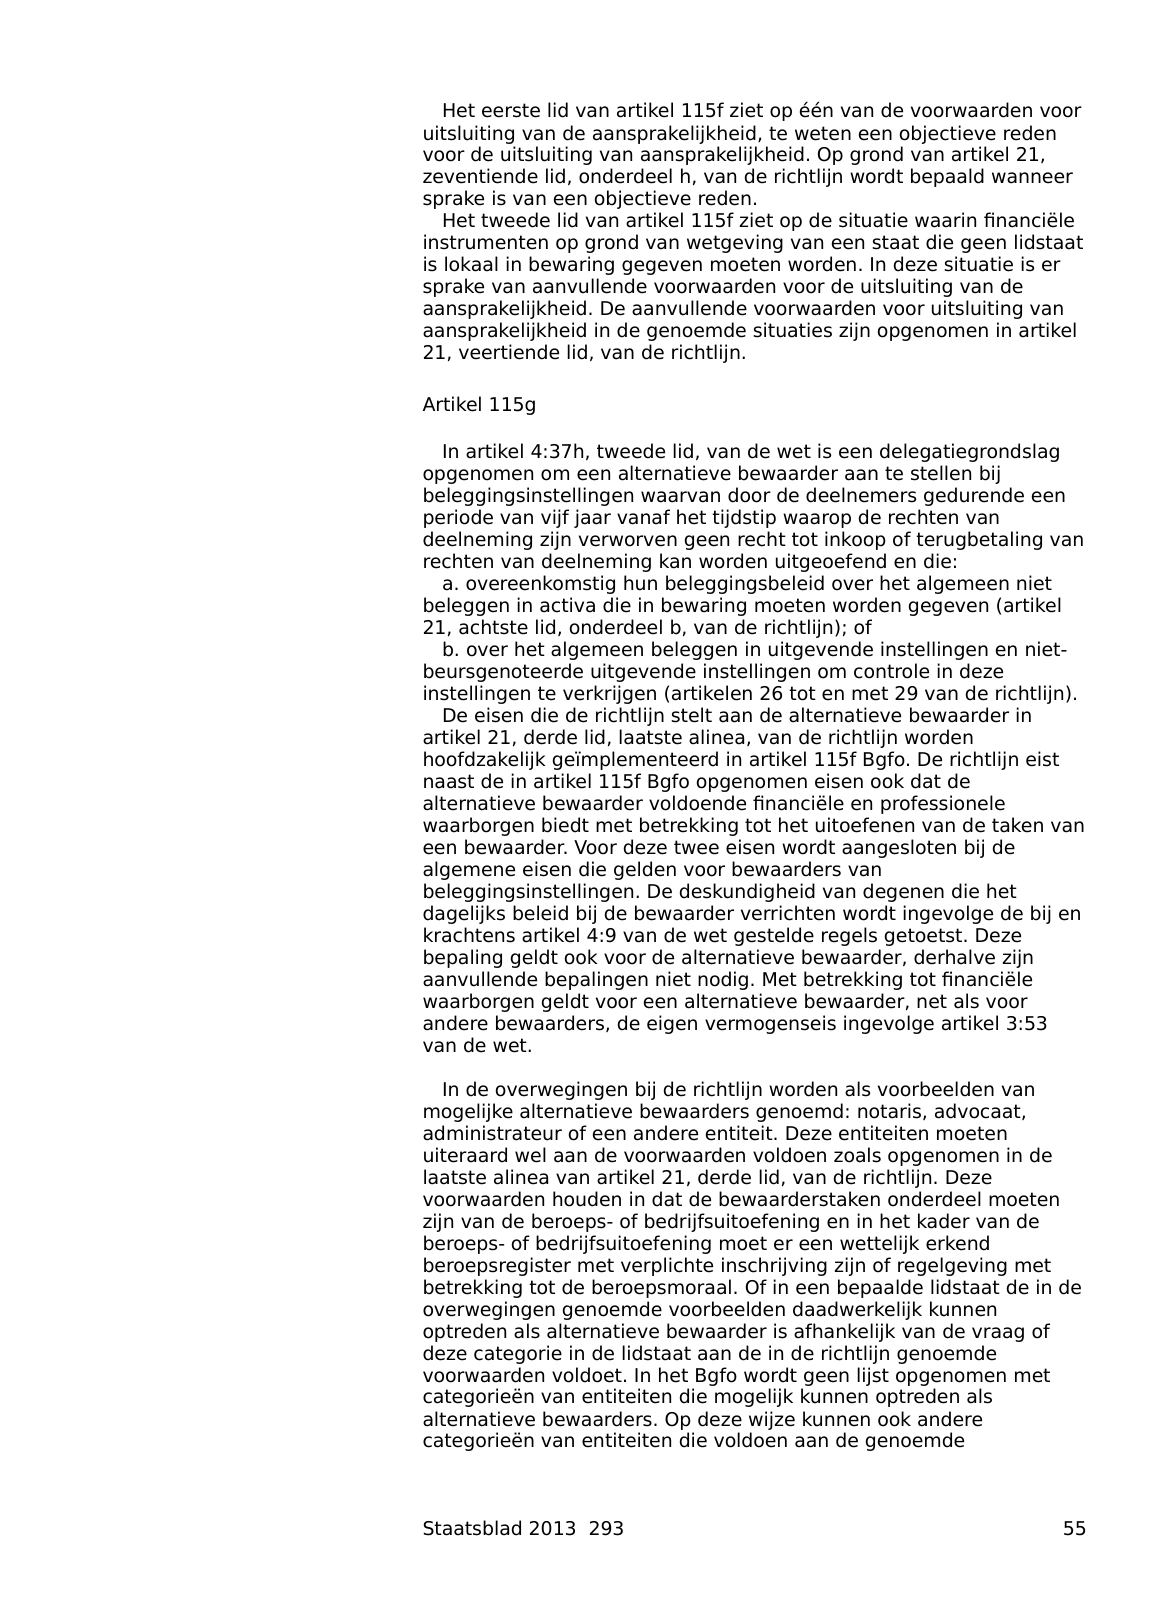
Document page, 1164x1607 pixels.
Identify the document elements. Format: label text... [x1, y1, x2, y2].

text Het eerste lid van artikel 115f ziet op één van de voorwaarden voor uitsluiting van de aansprakelijkheid, te weten een objectieve reden voor de uitsluiting van aansprakelijkheid. Op grond van artikel 21, zeventiende lid, onderdeel h, van de richtlijn wordt bepaald wanneer sprake is van een objectieve reden. [422, 100, 1087, 210]
text b. over het algemeen beleggen in uitgevende instellingen en niet-beursgenoteerde uitgevende instellingen om controle in deze instellingen te verkrijgen (artikelen 26 tot en met 29 van de richtlijn). [422, 639, 1087, 705]
subtitle Artikel 115g [422, 394, 1087, 416]
text In de overwegingen bij de richtlijn worden als voorbeelden van mogelijke alternatieve bewaarders genoemd: notaris, advocaat, administrateur of een andere entiteit. Deze entiteiten moeten uiteraard wel aan de voorwaarden voldoen zoals opgenomen in de laatste alinea van artikel 21, derde lid, van de richtlijn. Deze voorwaarden houden in dat de bewaarderstaken onderdeel moeten zijn van de beroeps- of bedrijfsuitoefening en in het kader van de beroeps- of bedrijfsuitoefening moet er een wettelijk erkend beroepsregister met verplichte inschrijving zijn of regelgeving met betrekking tot de beroepsmoraal. Of in een bepaalde lidstaat de in de overwegingen genoemde voorbeelden daadwerkelijk kunnen optreden als alternatieve bewaarder is afhankelijk van de vraag of deze categorie in de lidstaat aan de in de richtlijn genoemde voorwaarden voldoet. In het Bgfo wordt geen lijst opgenomen met categorieën van entiteiten die mogelijk kunnen optreden als alternatieve bewaarders. Op deze wijze kunnen ook andere categorieën van entiteiten die voldoen aan de genoemde [422, 1079, 1087, 1452]
text a. overeenkomstig hun beleggingsbeleid over het algemeen niet beleggen in activa die in bewaring moeten worden gegeven (artikel 21, achtste lid, onderdeel b, van de richtlijn); of [422, 573, 1087, 639]
text In artikel 4:37h, tweede lid, van de wet is een delegatiegrondslag opgenomen om een alternatieve bewaarder aan te stellen bij beleggingsinstellingen waarvan door de deelnemers gedurende een periode van vijf jaar vanaf het tijdstip waarop de rechten van deelneming zijn verworven geen recht tot inkoop of terugbetaling van rechten van deelneming kan worden uitgeoefend en die: [422, 441, 1087, 573]
text De eisen die de richtlijn stelt aan de alternatieve bewaarder in artikel 21, derde lid, laatste alinea, van de richtlijn worden hoofdzakelijk geïmplementeerd in artikel 115f Bgfo. De richtlijn eist naast de in artikel 115f Bgfo opgenomen eisen ook dat de alternatieve bewaarder voldoende financiële en professionele waarborgen biedt met betrekking tot het uitoefenen van de taken van een bewaarder. Voor deze twee eisen wordt aangesloten bij de algemene eisen die gelden voor bewaarders van beleggingsinstellingen. De deskundigheid van degenen die het dagelijks beleid bij de bewaarder verrichten wordt ingevolge de bij en krachtens artikel 4:9 van de wet gestelde regels getoetst. Deze bepaling geldt ook voor de alternatieve bewaarder, derhalve zijn aanvullende bepalingen niet nodig. Met betrekking tot financiële waarborgen geldt voor een alternatieve bewaarder, net als voor andere bewaarders, de eigen vermogenseis ingevolge artikel 3:53 van de wet. [422, 705, 1087, 1057]
text Het tweede lid van artikel 115f ziet op de situatie waarin financiële instrumenten op grond van wetgeving van een staat die geen lidstaat is lokaal in bewaring gegeven moeten worden. In deze situatie is er sprake van aanvullende voorwaarden voor de uitsluiting van de aansprakelijkheid. De aanvullende voorwaarden voor uitsluiting van aansprakelijkheid in de genoemde situaties zijn opgenomen in artikel 21, veertiende lid, van de richtlijn. [422, 210, 1087, 364]
